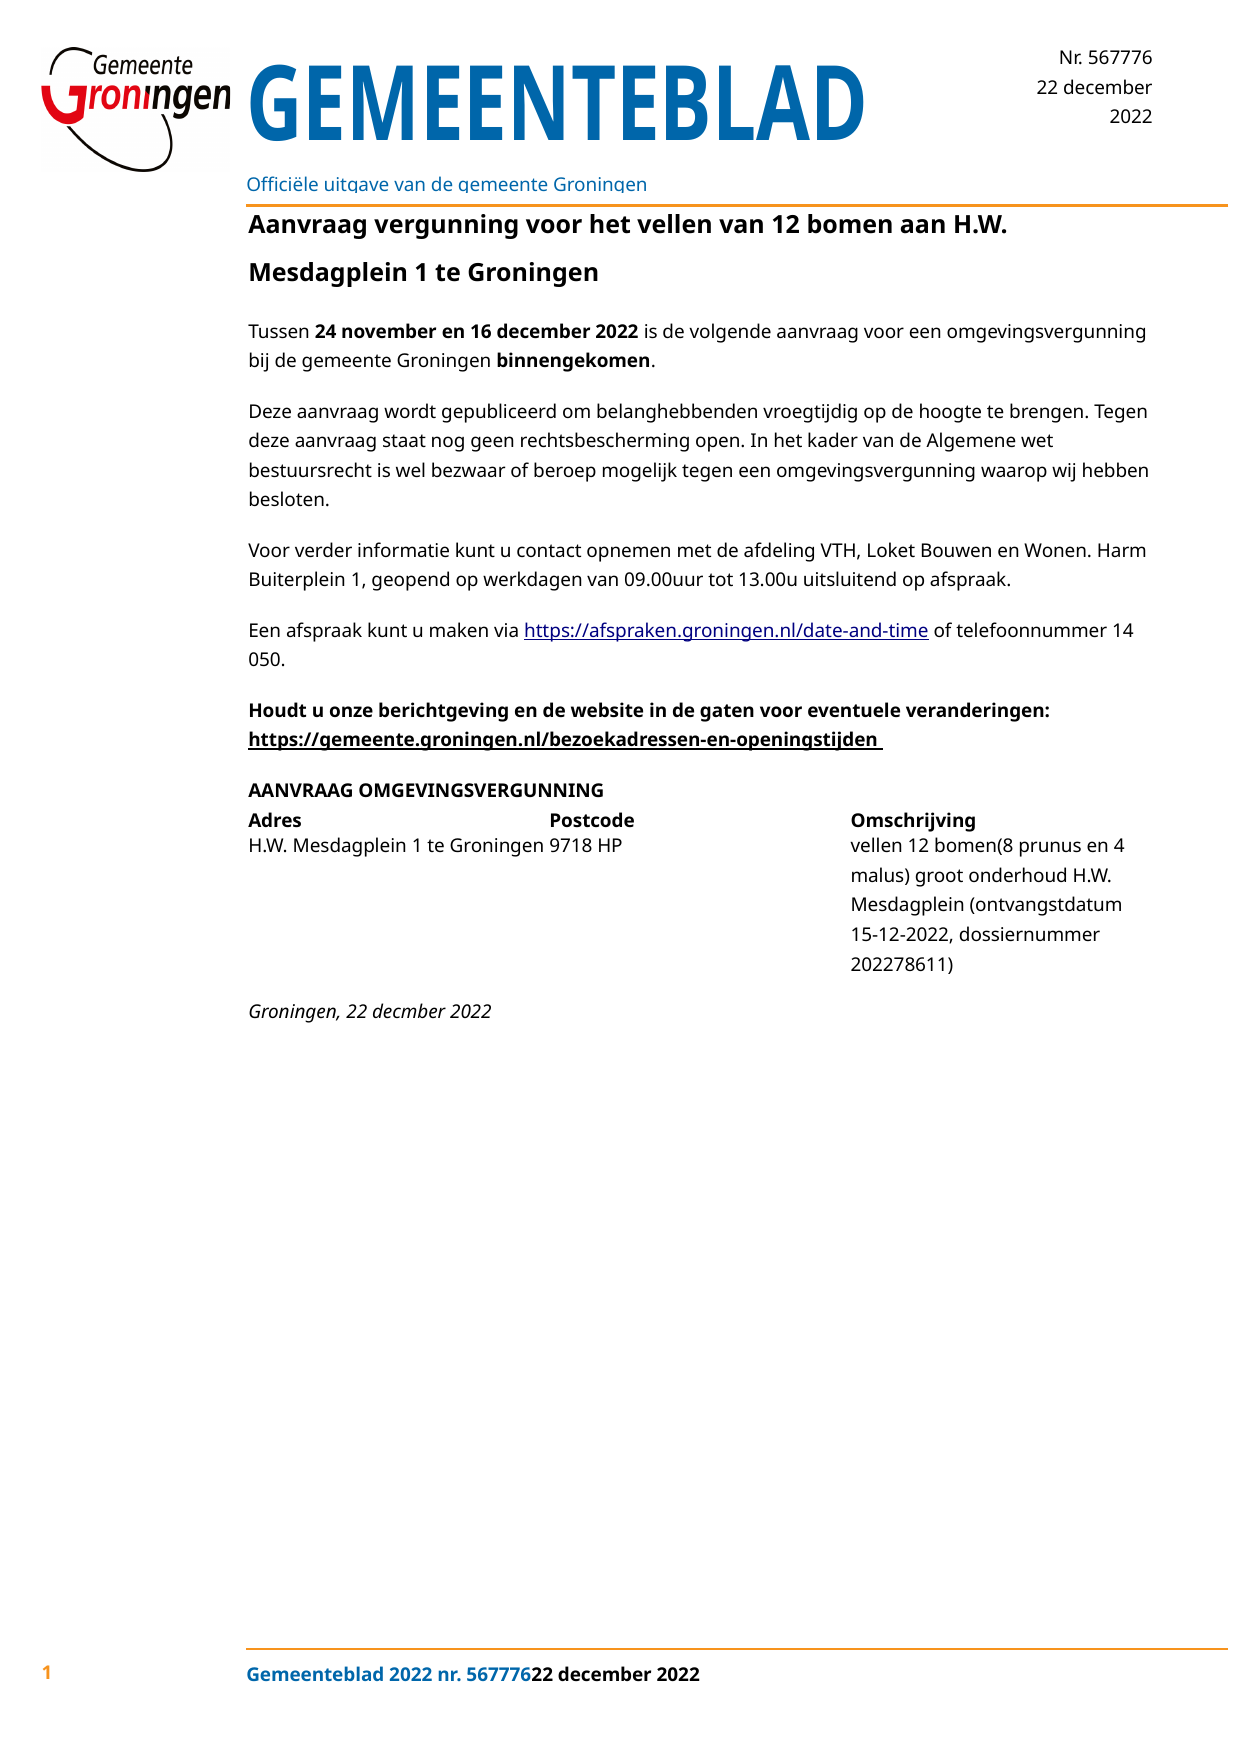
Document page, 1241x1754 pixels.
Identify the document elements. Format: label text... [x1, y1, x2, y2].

text Deze aanvraag wordt gepubliceerd om belanghebbenden vroegtijdig op de hoogte te brengen. Tegen deze aanvraag staat nog geen rechtsbescherming open. In het kader van de Algemene wet bestuursrecht is wel bezwaar of beroep mogelijk tegen een omgevingsvergunning waarop wij hebben besloten. [248, 398, 1152, 512]
picture [41, 47, 231, 172]
table_cell vellen 12 bomen(8 prunus en 4 malus) groot onderhoud H.W. Mesdagplein (ontvangstdatum 15-12-2022, dossiernummer 202278611) [850, 833, 1152, 977]
table_cell 9718 HP [549, 833, 850, 977]
table_header Postcode [549, 807, 850, 832]
table_header Omschrijving [850, 807, 1152, 832]
table_header Adres [248, 807, 549, 832]
table_cell H.W. Mesdagplein 1 te Groningen [248, 833, 549, 977]
text Een afspraak kunt u maken via https://afspraken.groningen.nl/date-and-time of telefoonnummer 14 050. [248, 617, 1152, 672]
text Voor verder informatie kunt u contact opnemen met de afdeling VTH, Loket Bouwen en Wonen. Harm Buiterplein 1, geopend op werkdagen van 09.00uur tot 13.00u uitsluitend op afspraak. [248, 537, 1152, 592]
text Groningen, 22 decmber 2022 [248, 998, 1152, 1024]
text AANVRAAG OMGEVINGSVERGUNNING [248, 777, 1152, 803]
text Aanvraag vergunning voor het vellen van 12 bomen aan H.W. Mesdagplein 1 te Groningen [248, 207, 1152, 288]
text Tussen 24 november en 16 december 2022 is de volgende aanvraag voor een omgevingsvergunning bij de gemeente Groningen binnengekomen. [248, 318, 1152, 373]
text Houdt u onze berichtgeving en de website in de gaten voor eventuele veranderingen: https://gemeente.groningen.nl/bezoekadressen-en-openingstijden [248, 697, 1152, 752]
